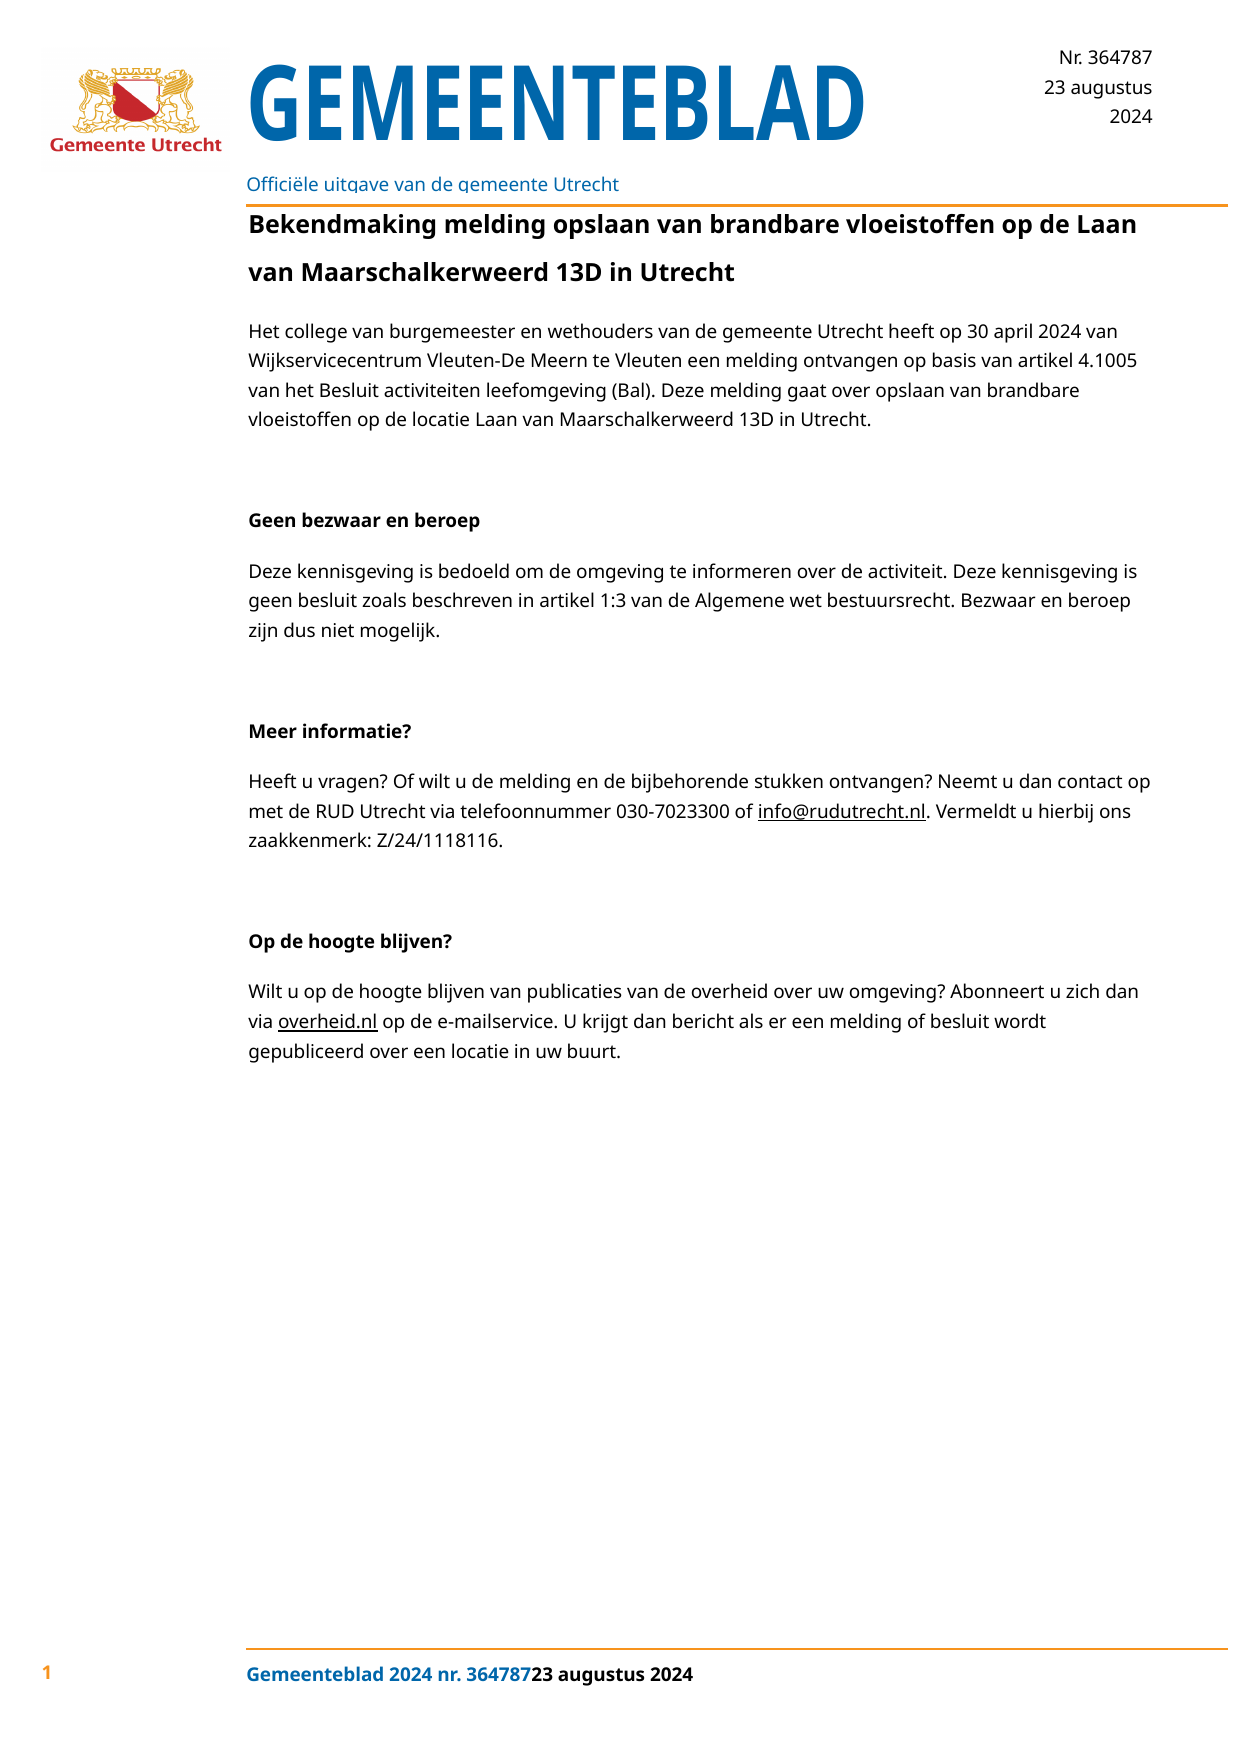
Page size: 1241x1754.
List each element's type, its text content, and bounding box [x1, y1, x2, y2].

text Bekendmaking melding opslaan van brandbare vloeistoffen op de Laan van Maarschalkerweerd 13D in Utrecht [248, 207, 1152, 288]
text Op de hoogte blijven? [248, 928, 1152, 954]
text Deze kennisgeving is bedoeld om de omgeving te informeren over de activiteit. Deze kennisgeving is geen besluit zoals beschreven in artikel 1:3 van de Algemene wet bestuursrecht. Bezwaar en beroep zijn dus niet mogelijk. [248, 558, 1152, 643]
text Het college van burgemeester en wethouders van de gemeente Utrecht heeft op 30 april 2024 van Wijkservicecentrum Vleuten-De Meern te Vleuten een melding ontvangen op basis van artikel 4.1005 van het Besluit activiteiten leefomgeving (Bal). Deze melding gaat over opslaan van brandbare vloeistoffen op de locatie Laan van Maarschalkerweerd 13D in Utrecht. [248, 318, 1152, 432]
picture [41, 47, 231, 172]
text Wilt u op de hoogte blijven van publicaties van de overheid over uw omgeving? Abonneert u zich dan via overheid.nl op de e-mailservice. U krijgt dan bericht als er een melding of besluit wordt gepubliceerd over een locatie in uw buurt. [248, 979, 1152, 1064]
text Geen bezwaar en beroep [248, 507, 1152, 533]
text Meer informatie? [248, 718, 1152, 744]
text Heeft u vragen? Of wilt u de melding en de bijbehorende stukken ontvangen? Neemt u dan contact op met de RUD Utrecht via telefoonnummer 030-7023300 of info@rudutrecht.nl. Vermeldt u hierbij ons zaakkenmerk: Z/24/1118116. [248, 768, 1152, 853]
